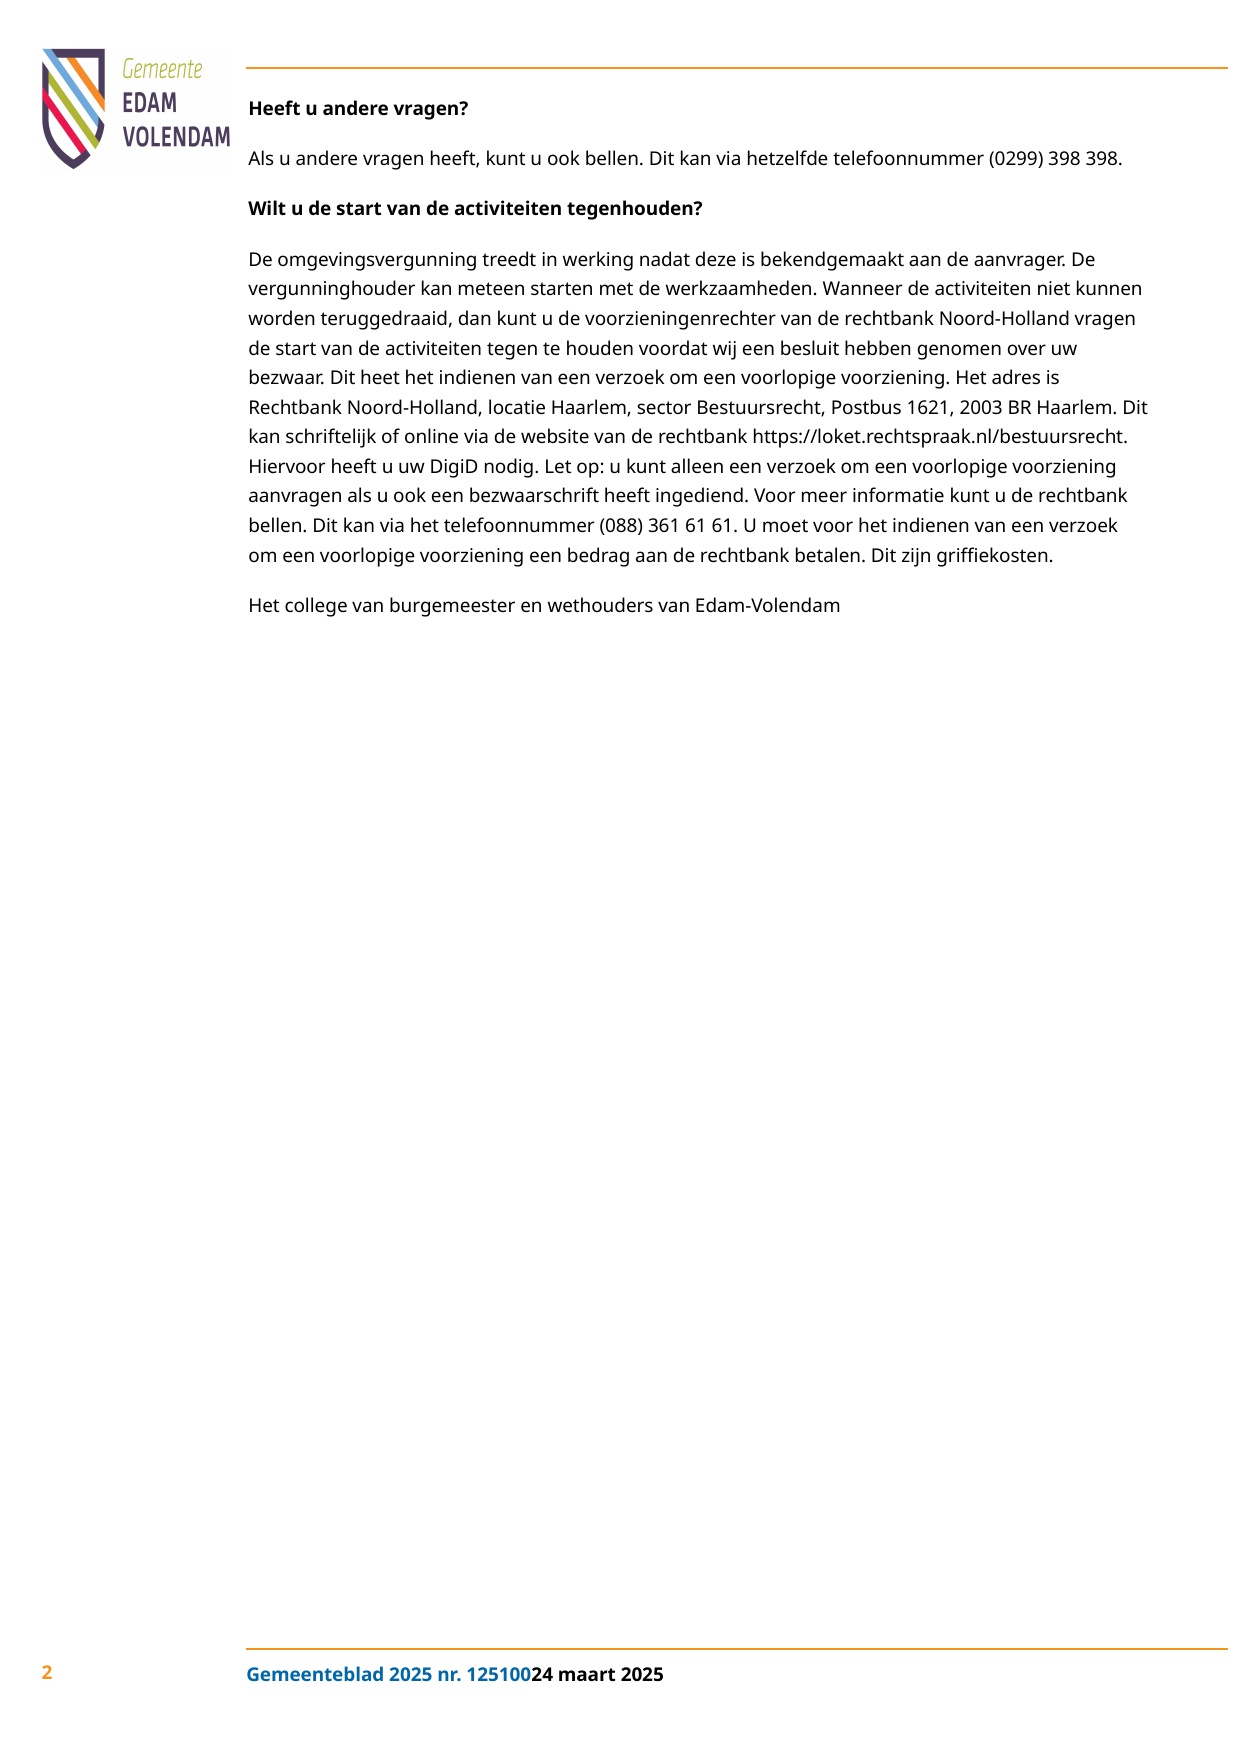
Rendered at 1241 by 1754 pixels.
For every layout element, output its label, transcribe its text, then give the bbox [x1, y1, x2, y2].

text Het college van burgemeester en wethouders van Edam-Volendam [248, 592, 1152, 618]
text Wilt u de start van de activiteiten tegenhouden? [248, 196, 1152, 221]
text Als u andere vragen heeft, kunt u ook bellen. Dit kan via hetzelfde telefoonnummer (0299) 398 398. [248, 145, 1152, 171]
picture [41, 47, 231, 172]
text De omgevingsvergunning treedt in werking nadat deze is bekendgemaakt aan de aanvrager. De vergunninghouder kan meteen starten met de werkzaamheden. Wanneer de activiteiten niet kunnen worden teruggedraaid, dan kunt u de voorzieningenrechter van de rechtbank Noord-Holland vragen de start van de activiteiten tegen te houden voordat wij een besluit hebben genomen over uw bezwaar. Dit heet het indienen van een verzoek om een voorlopige voorziening. Het adres is Rechtbank Noord-Holland, locatie Haarlem, sector Bestuursrecht, Postbus 1621, 2003 BR Haarlem. Dit kan schriftelijk of online via de website van de rechtbank https://loket.rechtspraak.nl/bestuursrecht. Hiervoor heeft u uw DigiD nodig. Let op: u kunt alleen een verzoek om een voorlopige voorziening aanvragen als u ook een bezwaarschrift heeft ingediend. Voor meer informatie kunt u de rechtbank bellen. Dit kan via het telefoonnummer (088) 361 61 61. U moet voor het indienen van een verzoek om een voorlopige voorziening een bedrag aan de rechtbank betalen. Dit zijn griffiekosten. [248, 246, 1152, 568]
text Heeft u andere vragen? [248, 95, 1152, 121]
